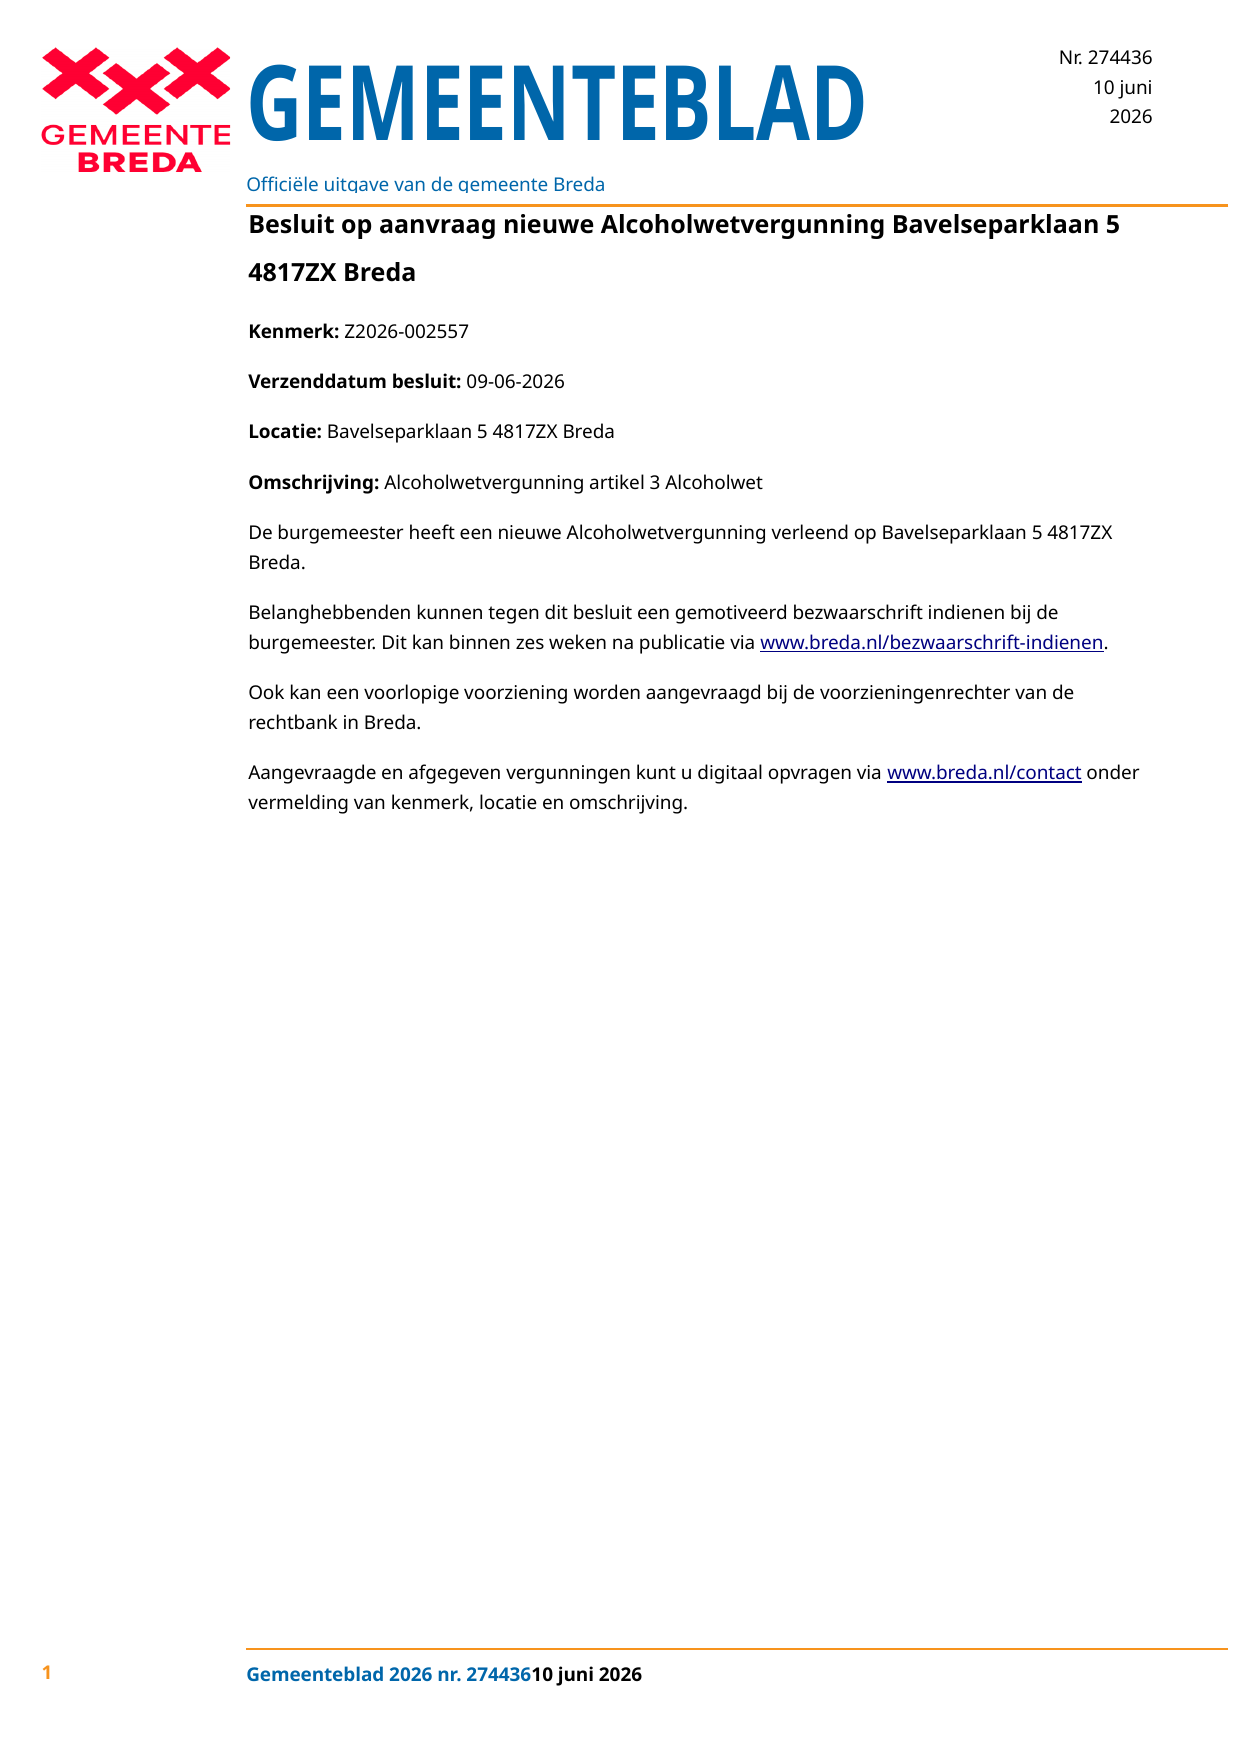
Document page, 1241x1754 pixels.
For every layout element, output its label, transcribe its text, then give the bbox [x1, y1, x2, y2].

text Verzenddatum besluit: 09-06-2026 [248, 368, 1152, 394]
text Locatie: Bavelseparklaan 5 4817ZX Breda [248, 419, 1152, 444]
text Aangevraagde en afgegeven vergunningen kunt u digitaal opvragen via www.breda.nl/contact onder vermelding van kenmerk, locatie en omschrijving. [248, 759, 1152, 815]
text Besluit op aanvraag nieuwe Alcoholwetvergunning Bavelseparklaan 5 4817ZX Breda [248, 207, 1152, 288]
text Kenmerk: Z2026-002557 [248, 318, 1152, 344]
text Omschrijving: Alcoholwetvergunning artikel 3 Alcoholwet [248, 469, 1152, 495]
text Ook kan een voorlopige voorziening worden aangevraagd bij de voorzieningenrechter van de rechtbank in Breda. [248, 679, 1152, 735]
text De burgemeester heeft een nieuwe Alcoholwetvergunning verleend op Bavelseparklaan 5 4817ZX Breda. [248, 519, 1152, 575]
text Belanghebbenden kunnen tegen dit besluit een gemotiveerd bezwaarschrift indienen bij de burgemeester. Dit kan binnen zes weken na publicatie via www.breda.nl/bezwaarschrift-indienen. [248, 599, 1152, 655]
picture [41, 47, 231, 172]
